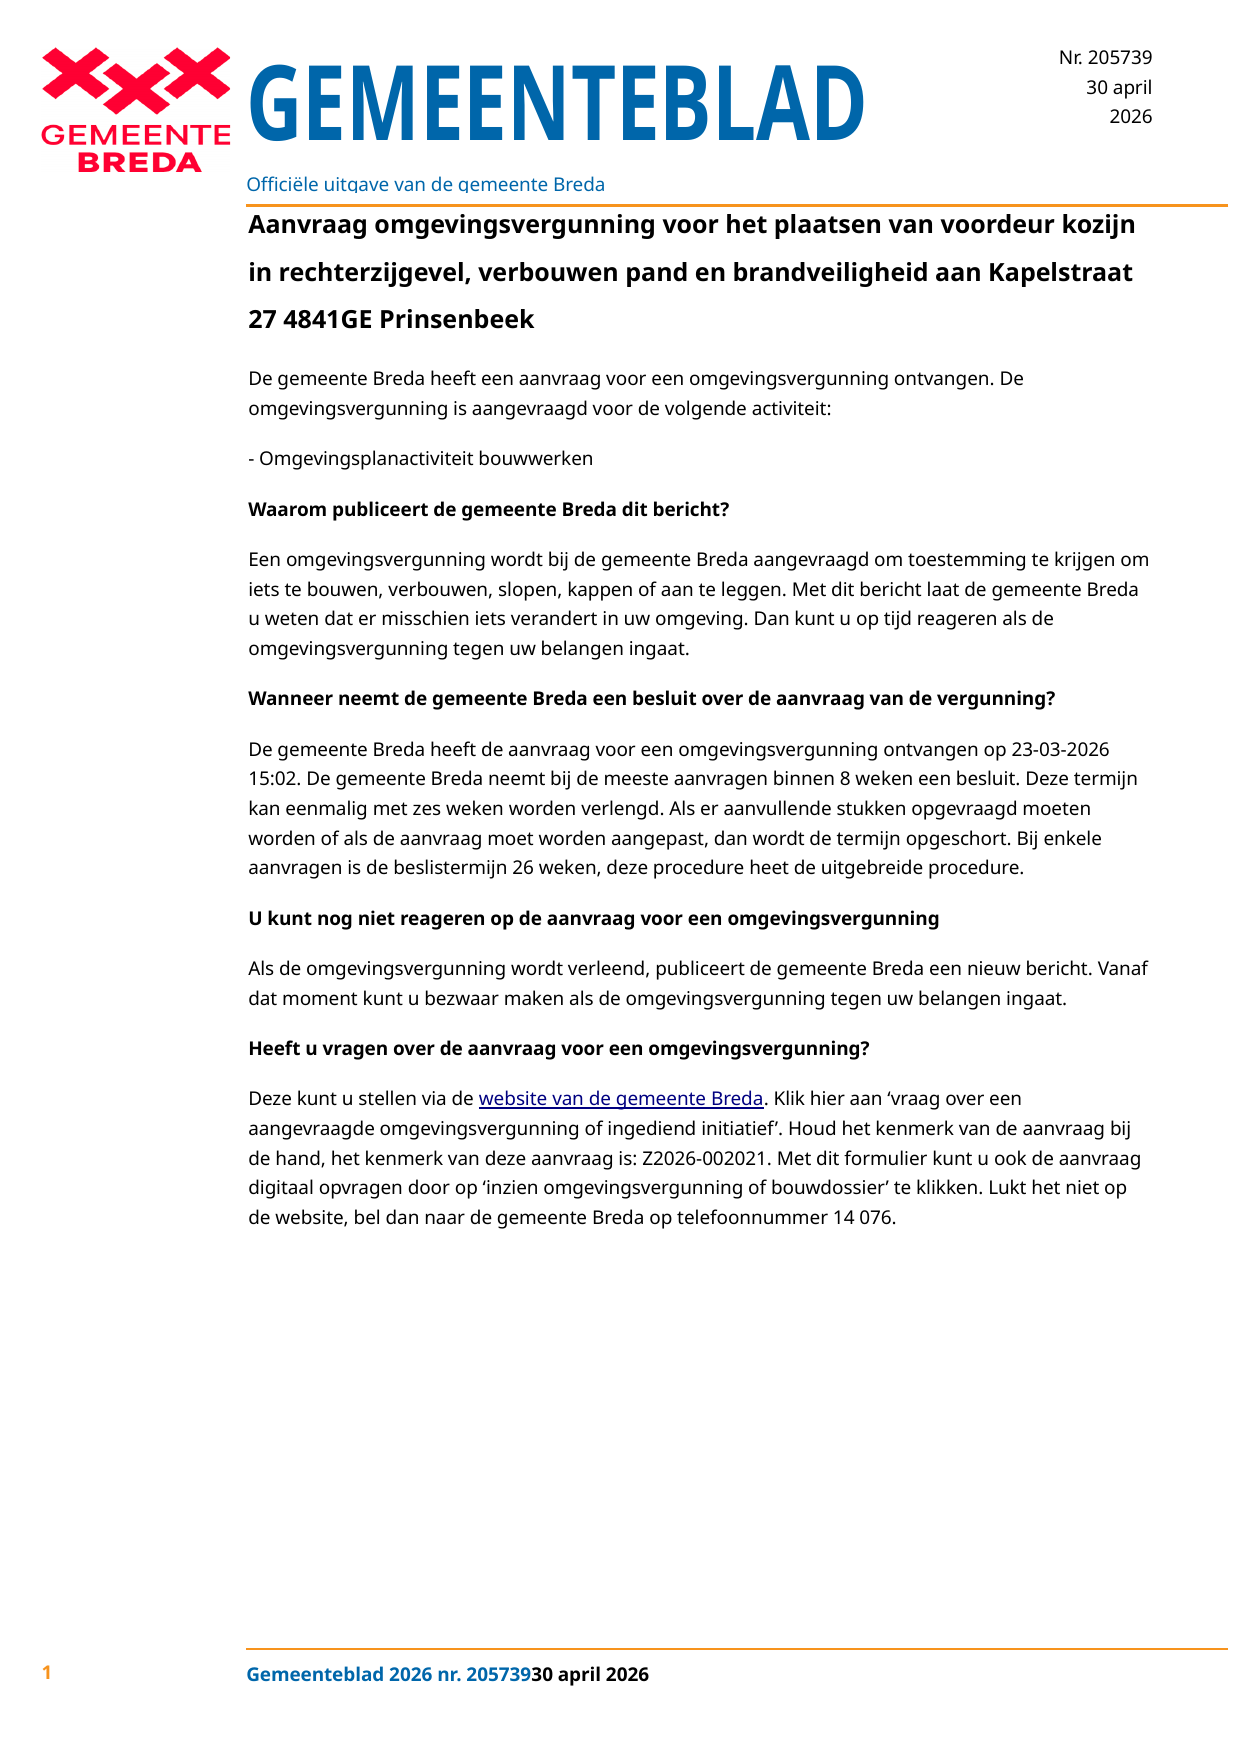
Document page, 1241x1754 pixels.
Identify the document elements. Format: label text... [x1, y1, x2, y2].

text Wanneer neemt de gemeente Breda een besluit over de aanvraag van de vergunning? [248, 686, 1152, 711]
text Als de omgevingsvergunning wordt verleend, publiceert de gemeente Breda een nieuw bericht. Vanaf dat moment kunt u bezwaar maken als de omgevingsvergunning tegen uw belangen ingaat. [248, 955, 1152, 1010]
text De gemeente Breda heeft een aanvraag voor een omgevingsvergunning ontvangen. De omgevingsvergunning is aangevraagd voor de volgende activiteit: [248, 366, 1152, 421]
text De gemeente Breda heeft de aanvraag voor een omgevingsvergunning ontvangen op 23-03-2026 15:02. De gemeente Breda neemt bij de meeste aanvragen binnen 8 weken een besluit. Deze termijn kan eenmalig met zes weken worden verlengd. Als er aanvullende stukken opgevraagd moeten worden of als de aanvraag moet worden aangepast, dan wordt de termijn opgeschort. Bij enkele aanvragen is de beslistermijn 26 weken, deze procedure heet de uitgebreide procedure. [248, 736, 1152, 880]
text Deze kunt u stellen via de website van de gemeente Breda. Klik hier aan ‘vraag over een aangevraagde omgevingsvergunning of ingediend initiatief’. Houd het kenmerk van de aanvraag bij de hand, het kenmerk van deze aanvraag is: Z2026-002021. Met dit formulier kunt u ook de aanvraag digitaal opvragen door op ‘inzien omgevingsvergunning of bouwdossier’ te klikken. Lukt het niet op de website, bel dan naar de gemeente Breda op telefoonnummer 14 076. [248, 1086, 1152, 1229]
text - Omgevingsplanactiviteit bouwwerken [248, 446, 1152, 471]
text U kunt nog niet reageren op de aanvraag voor een omgevingsvergunning [248, 905, 1152, 930]
text Waarom publiceert de gemeente Breda dit bericht? [248, 496, 1152, 522]
text Een omgevingsvergunning wordt bij de gemeente Breda aangevraagd om toestemming te krijgen om iets te bouwen, verbouwen, slopen, kappen of aan te leggen. Met dit bericht laat de gemeente Breda u weten dat er misschien iets verandert in uw omgeving. Dan kunt u op tijd reageren als de omgevingsvergunning tegen uw belangen ingaat. [248, 546, 1152, 661]
picture [41, 47, 231, 172]
text Aanvraag omgevingsvergunning voor het plaatsen van voordeur kozijn in rechterzijgevel, verbouwen pand en brandveiligheid aan Kapelstraat 27 4841GE Prinsenbeek [248, 207, 1152, 336]
text Heeft u vragen over de aanvraag voor een omgevingsvergunning? [248, 1035, 1152, 1061]
